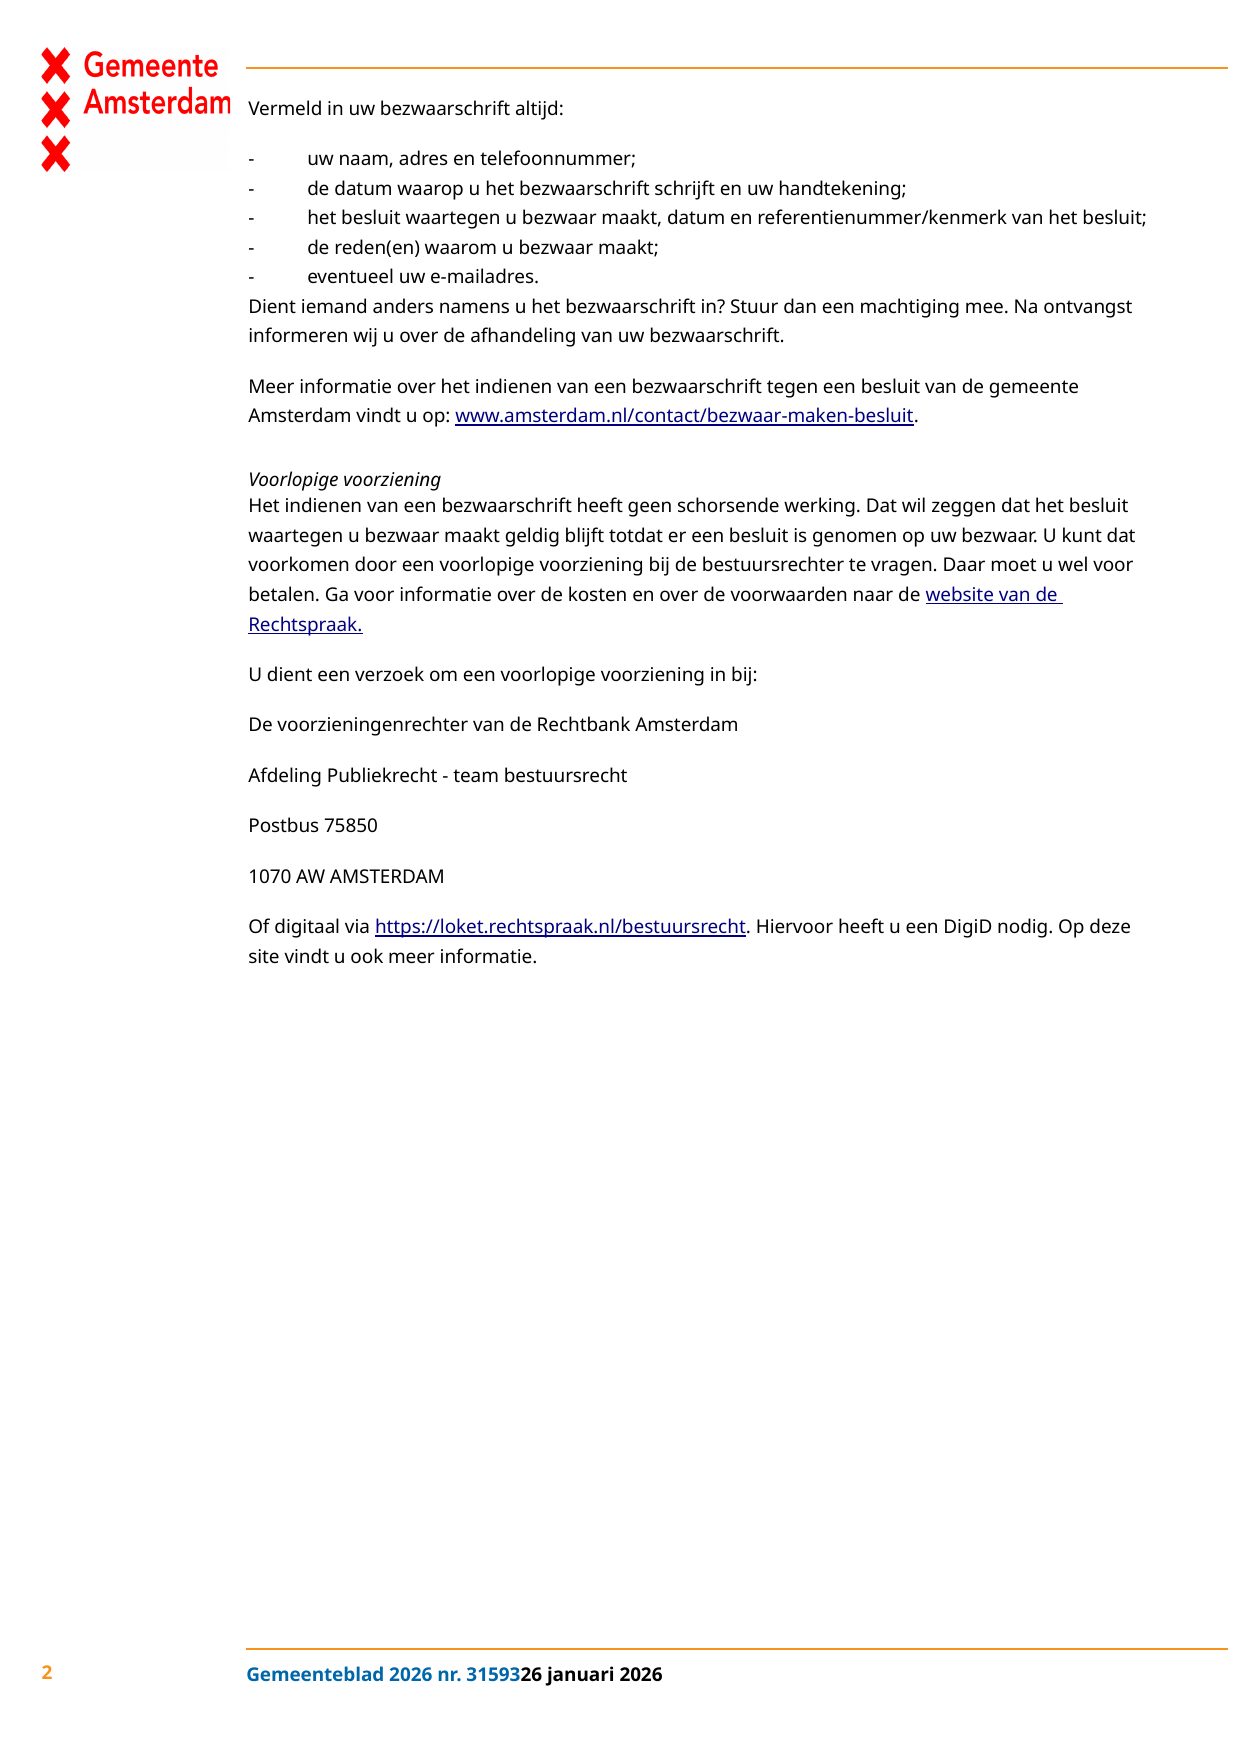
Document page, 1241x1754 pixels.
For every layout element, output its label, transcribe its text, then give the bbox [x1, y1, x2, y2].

text Het indienen van een bezwaarschrift heeft geen schorsende werking. Dat wil zeggen dat het besluit waartegen u bezwaar maakt geldig blijft totdat er een besluit is genomen op uw bezwaar. U kunt dat voorkomen door een voorlopige voorziening bij de bestuursrechter te vragen. Daar moet u wel voor betalen. Ga voor informatie over de kosten en over de voorwaarden naar de website van de Rechtspraak. [248, 492, 1152, 636]
list de reden(en) waarom u bezwaar maakt; [248, 234, 1152, 260]
text Dient iemand anders namens u het bezwaarschrift in? Stuur dan een machtiging mee. Na ontvangst informeren wij u over de afhandeling van uw bezwaarschrift. [248, 293, 1152, 348]
text Meer informatie over het indienen van een bezwaarschrift tegen een besluit van de gemeente Amsterdam vindt u op: www.amsterdam.nl/contact/bezwaar-maken-besluit. [248, 373, 1152, 428]
list de datum waarop u het bezwaarschrift schrijft en uw handtekening; [248, 175, 1152, 201]
text Of digitaal via https://loket.rechtspraak.nl/bestuursrecht. Hiervoor heeft u een DigiD nodig. Op deze site vindt u ook meer informatie. [248, 913, 1152, 968]
list het besluit waartegen u bezwaar maakt, datum en referentienummer/kenmerk van het besluit; [248, 204, 1152, 230]
picture [41, 47, 231, 172]
text Afdeling Publiekrecht - team bestuursrecht [248, 762, 1152, 788]
text U dient een verzoek om een voorlopige voorziening in bij: [248, 661, 1152, 687]
text 1070 AW AMSTERDAM [248, 863, 1152, 888]
text De voorzieningenrechter van de Rechtbank Amsterdam [248, 712, 1152, 737]
list uw naam, adres en telefoonnummer; [248, 145, 1152, 171]
text Voorlopige voorziening [248, 467, 1152, 492]
list eventueel uw e-mailadres. [248, 263, 1152, 289]
text Vermeld in uw bezwaarschrift altijd: [248, 95, 1152, 121]
text Postbus 75850 [248, 812, 1152, 838]
